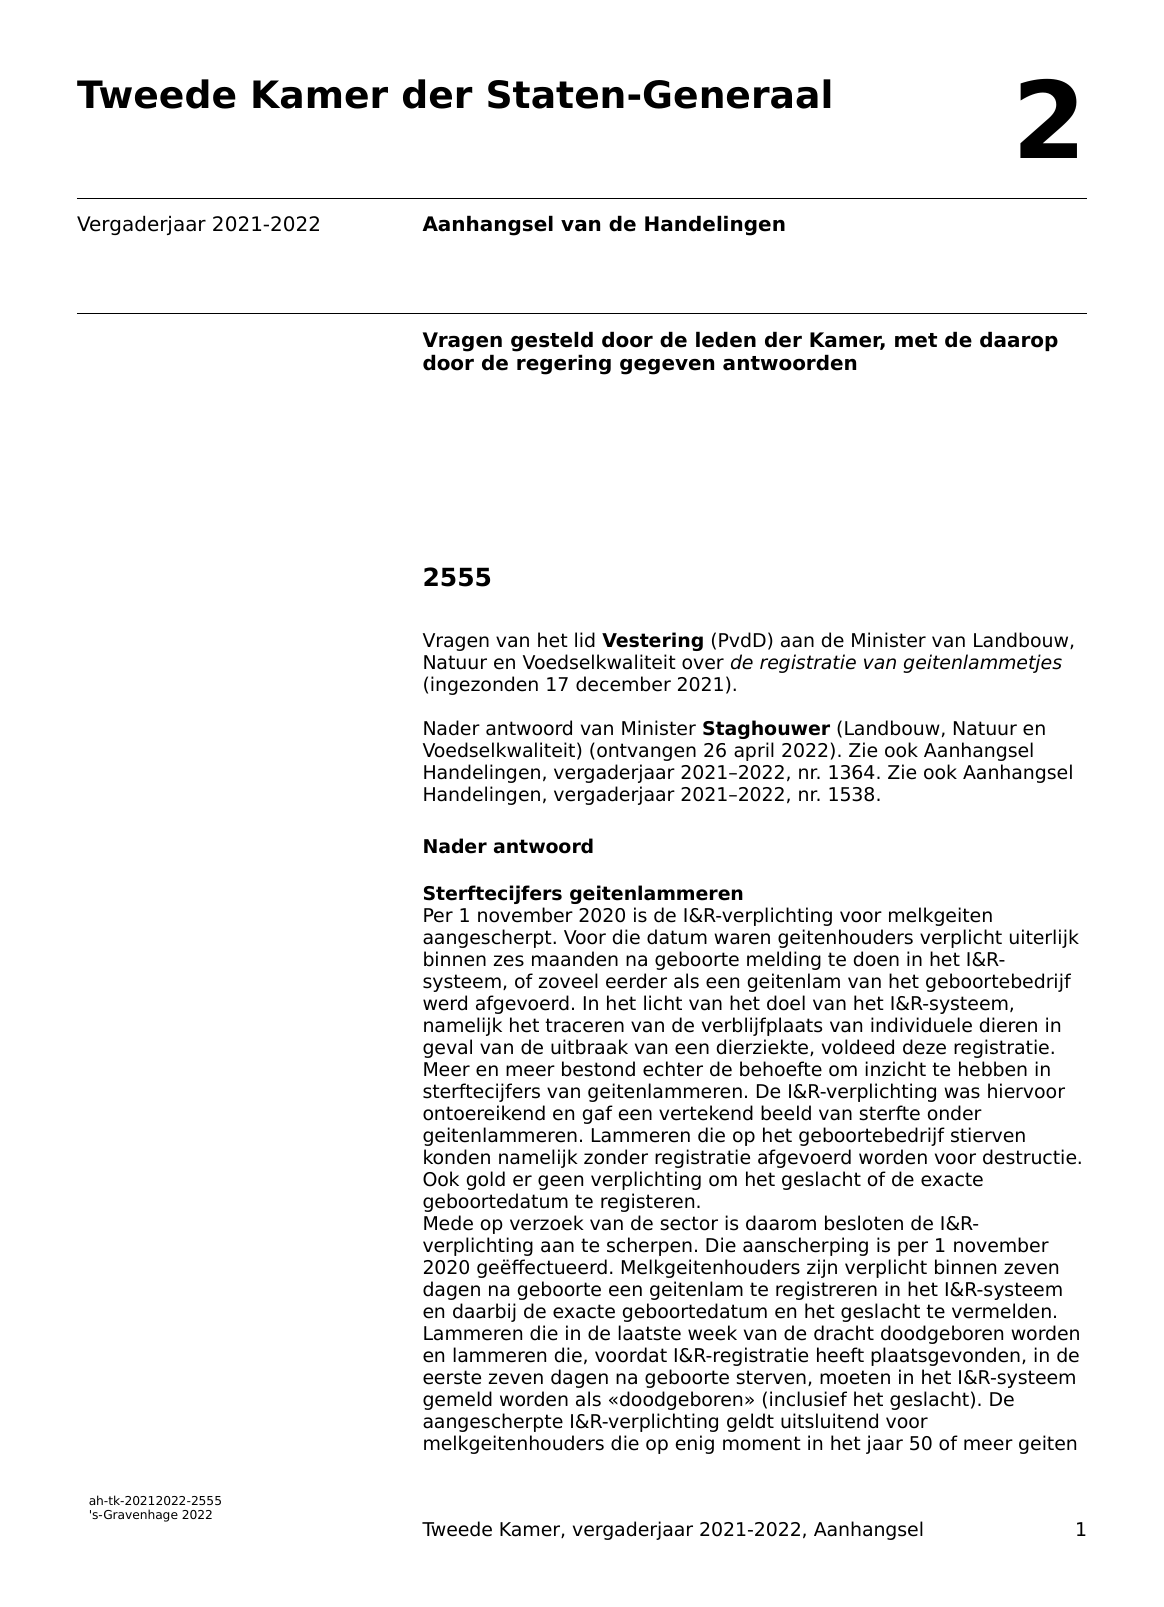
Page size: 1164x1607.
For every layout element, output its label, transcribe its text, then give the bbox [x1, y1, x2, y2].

text 2555 [422, 563, 1087, 592]
text Per 1 november 2020 is de I&R-verplichting voor melkgeiten aangescherpt. Voor die datum waren geitenhouders verplicht uiterlijk binnen zes maanden na geboorte melding te doen in het I&R-systeem, of zoveel eerder als een geitenlam van het geboortebedrijf werd afgevoerd. In het licht van het doel van het I&R-systeem, namelijk het traceren van de verblijfplaats van individuele dieren in geval van de uitbraak van een dierziekte, voldeed deze registratie. Meer en meer bestond echter de behoefte om inzicht te hebben in sterftecijfers van geitenlammeren. De I&R-verplichting was hiervoor ontoereikend en gaf een vertekend beeld van sterfte onder geitenlammeren. Lammeren die op het geboortebedrijf stierven konden namelijk zonder registratie afgevoerd worden voor destructie. Ook gold er geen verplichting om het geslacht of de exacte geboortedatum te registeren. [422, 905, 1087, 1213]
table_header 2 [886, 59, 1087, 198]
text Mede op verzoek van de sector is daarom besloten de I&R-verplichting aan te scherpen. Die aanscherping is per 1 november 2020 geëffectueerd. Melkgeitenhouders zijn verplicht binnen zeven dagen na geboorte een geitenlam te registreren in het I&R-systeem en daarbij de exacte geboortedatum en het geslacht te vermelden. Lammeren die in de laatste week van de dracht doodgeboren worden en lammeren die, voordat I&R-registratie heeft plaatsgevonden, in de eerste zeven dagen na geboorte sterven, moeten in het I&R-systeem gemeld worden als «doodgeboren» (inclusief het geslacht). De aangescherpte I&R-verplichting geldt uitsluitend voor melkgeitenhouders die op enig moment in het jaar 50 of meer geiten [422, 1213, 1087, 1455]
text Vragen van het lid Vestering (PvdD) aan de Minister van Landbouw, Natuur en Voedselkwaliteit over de registratie van geitenlammetjes (ingezonden 17 december 2021). [422, 630, 1087, 696]
table_header Tweede Kamer der Staten-Generaal [77, 59, 886, 198]
subtitle Nader antwoord [422, 836, 1087, 858]
text ah-tk-20212022-2555 [88, 1494, 323, 1508]
table_cell Vragen gesteld door de leden der Kamer, met de daarop door de regering gegeven antwoorden [422, 314, 1087, 375]
text 's-Gravenhage 2022 [88, 1508, 323, 1522]
table_cell Vergaderjaar 2021-2022 [77, 199, 422, 313]
subtitle Sterftecijfers geitenlammeren [422, 883, 1087, 905]
text Nader antwoord van Minister Staghouwer (Landbouw, Natuur en Voedselkwaliteit) (ontvangen 26 april 2022). Zie ook Aanhangsel Handelingen, vergaderjaar 2021–2022, nr. 1364. Zie ook Aanhangsel Handelingen, vergaderjaar 2021–2022, nr. 1538. [422, 718, 1087, 806]
table_cell Aanhangsel van de Handelingen [422, 199, 1087, 313]
table_cell [77, 314, 422, 375]
